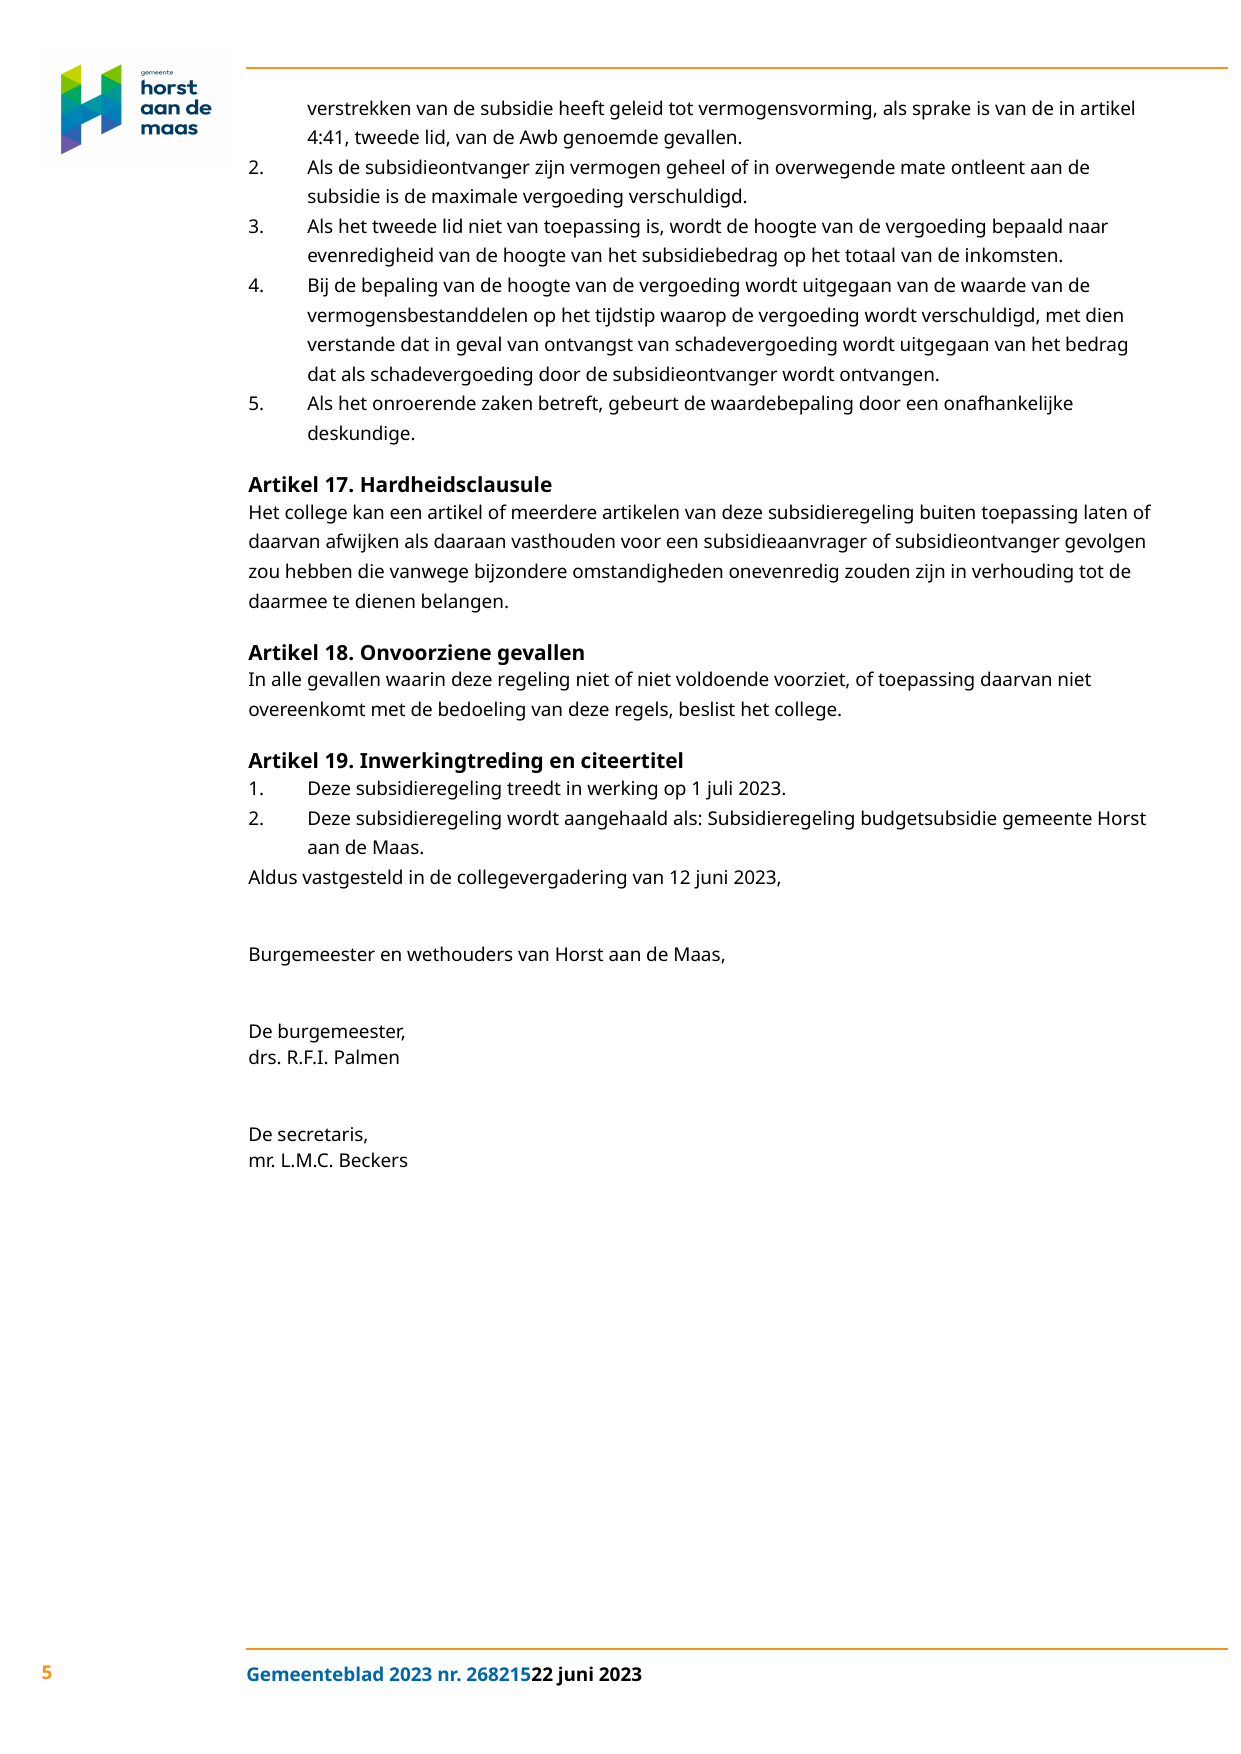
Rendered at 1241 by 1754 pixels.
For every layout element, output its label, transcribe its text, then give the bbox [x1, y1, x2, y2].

text drs. R.F.I. Palmen [248, 1044, 1152, 1070]
text Burgemeester en wethouders van Horst aan de Maas, [248, 941, 1152, 967]
text Aldus vastgesteld in de collegevergadering van 12 juni 2023, [248, 864, 1152, 889]
text mr. L.M.C. Beckers [248, 1147, 1152, 1173]
list Als de subsidieontvanger zijn vermogen geheel of in overwegende mate ontleent aan de subsidie is de maximale vergoeding verschuldigd. [248, 154, 1152, 209]
text Artikel 19. Inwerkingtreding en citeertitel [248, 747, 1152, 775]
list Deze subsidieregeling wordt aangehaald als: Subsidieregeling budgetsubsidie gemeente Horst aan de Maas. [248, 805, 1152, 860]
list Als het onroerende zaken betreft, gebeurt de waardebepaling door een onafhankelijke deskundige. [248, 391, 1152, 446]
text Artikel 17. Hardheidsclausule [248, 471, 1152, 499]
picture [41, 47, 231, 172]
text In alle gevallen waarin deze regeling niet of niet voldoende voorziet, of toepassing daarvan niet overeenkomt met de bedoeling van deze regels, beslist het college. [248, 667, 1152, 722]
text Artikel 18. Onvoorziene gevallen [248, 638, 1152, 667]
list Deze subsidieregeling treedt in werking op 1 juli 2023. [248, 775, 1152, 801]
text Het college kan een artikel of meerdere artikelen van deze subsidieregeling buiten toepassing laten of daarvan afwijken als daaraan vasthouden voor een subsidieaanvrager of subsidieontvanger gevolgen zou hebben die vanwege bijzondere omstandigheden onevenredig zouden zijn in verhouding tot de daarmee te dienen belangen. [248, 499, 1152, 613]
list verstrekken van de subsidie heeft geleid tot vermogensvorming, als sprake is van de in artikel 4:41, tweede lid, van de Awb genoemde gevallen. [248, 95, 1152, 150]
list Als het tweede lid niet van toepassing is, wordt de hoogte van de vergoeding bepaald naar evenredigheid van de hoogte van het subsidiebedrag op het totaal van de inkomsten. [248, 213, 1152, 268]
text De secretaris, [248, 1121, 1152, 1147]
list Bij de bepaling van de hoogte van de vergoeding wordt uitgegaan van de waarde van de vermogensbestanddelen op het tijdstip waarop de vergoeding wordt verschuldigd, met dien verstande dat in geval van ontvangst van schadevergoeding wordt uitgegaan van het bedrag dat als schadevergoeding door de subsidieontvanger wordt ontvangen. [248, 272, 1152, 387]
text De burgemeester, [248, 1018, 1152, 1044]
